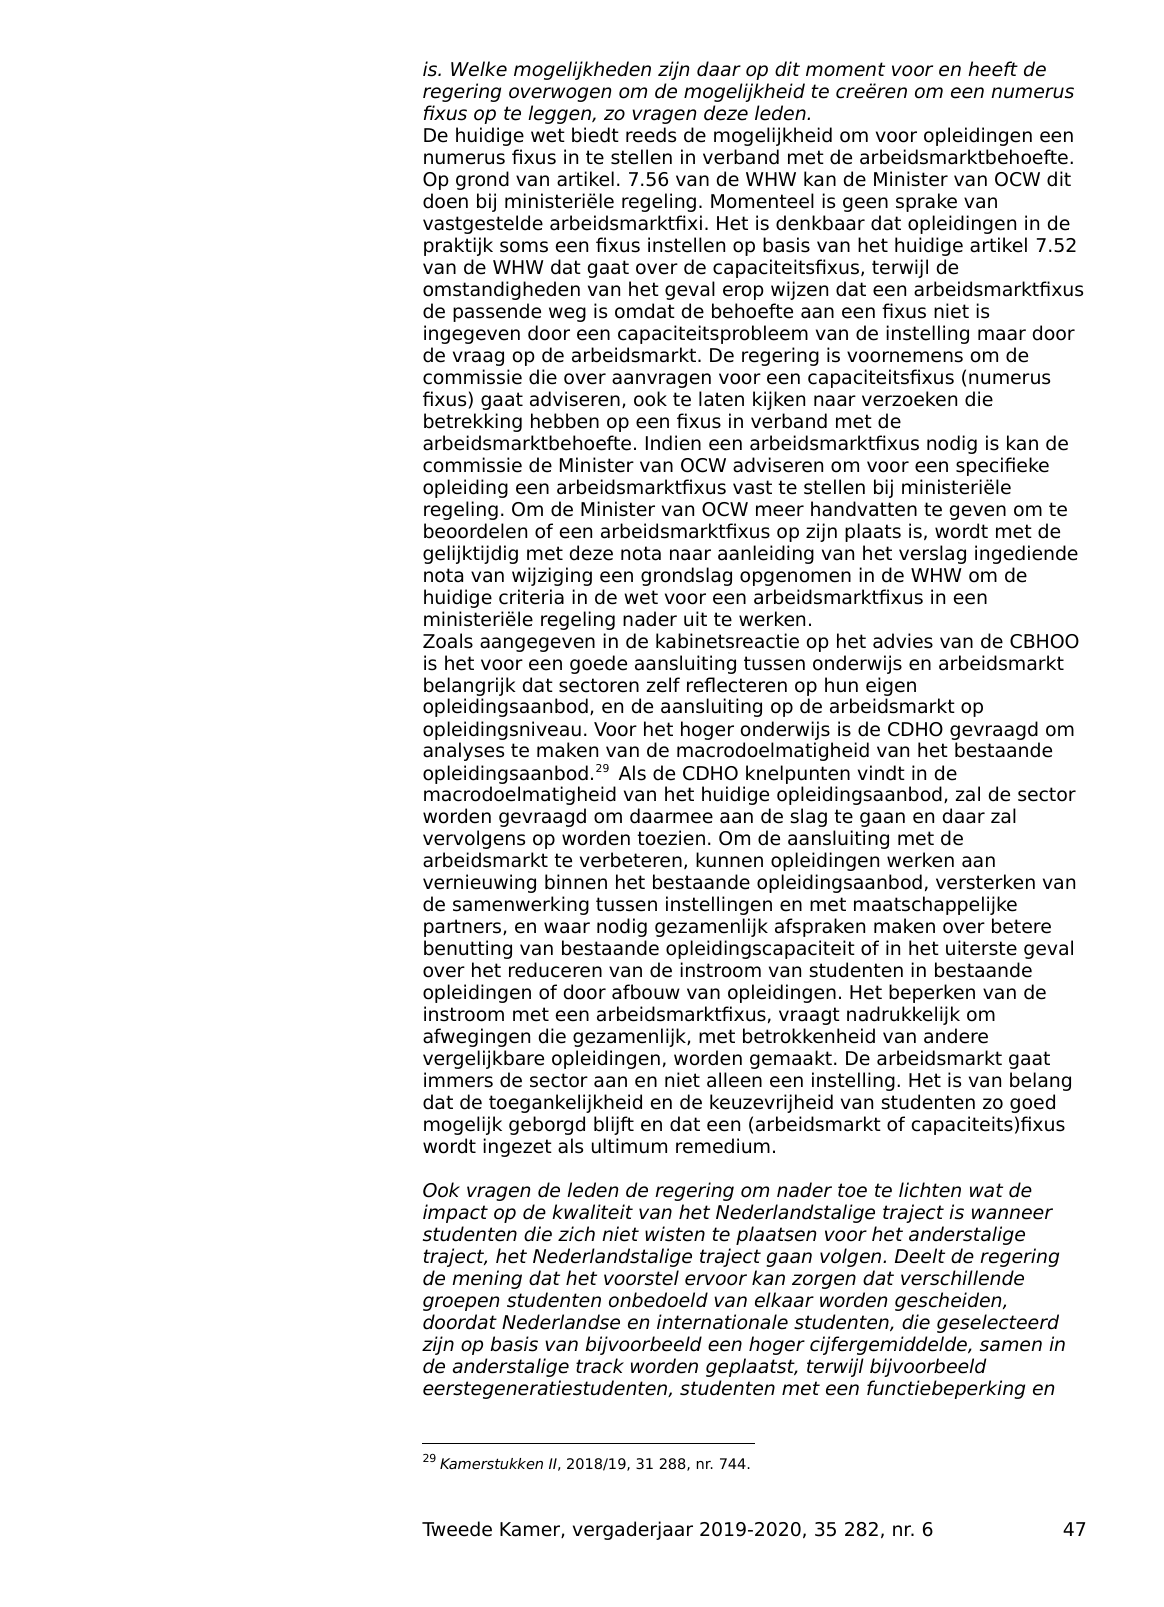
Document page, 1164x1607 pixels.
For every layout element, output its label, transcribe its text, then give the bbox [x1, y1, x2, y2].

text is. Welke mogelijkheden zijn daar op dit moment voor en heeft de regering overwogen om de mogelijkheid te creëren om een numerus fixus op te leggen, zo vragen deze leden. [422, 59, 1087, 125]
text De huidige wet biedt reeds de mogelijkheid om voor opleidingen een numerus fixus in te stellen in verband met de arbeidsmarktbehoefte. Op grond van artikel. 7.56 van de WHW kan de Minister van OCW dit doen bij ministeriële regeling. Momenteel is geen sprake van vastgestelde arbeidsmarktfixi. Het is denkbaar dat opleidingen in de praktijk soms een fixus instellen op basis van het huidige artikel 7.52 van de WHW dat gaat over de capaciteitsfixus, terwijl de omstandigheden van het geval erop wijzen dat een arbeidsmarktfixus de passende weg is omdat de behoefte aan een fixus niet is ingegeven door een capaciteitsprobleem van de instelling maar door de vraag op de arbeidsmarkt. De regering is voornemens om de commissie die over aanvragen voor een capaciteitsfixus (numerus fixus) gaat adviseren, ook te laten kijken naar verzoeken die betrekking hebben op een fixus in verband met de arbeidsmarktbehoefte. Indien een arbeidsmarktfixus nodig is kan de commissie de Minister van OCW adviseren om voor een specifieke opleiding een arbeidsmarktfixus vast te stellen bij ministeriële regeling. Om de Minister van OCW meer handvatten te geven om te beoordelen of een arbeidsmarktfixus op zijn plaats is, wordt met de gelijktijdig met deze nota naar aanleiding van het verslag ingediende nota van wijziging een grondslag opgenomen in de WHW om de huidige criteria in de wet voor een arbeidsmarktfixus in een ministeriële regeling nader uit te werken. [422, 125, 1087, 631]
text Ook vragen de leden de regering om nader toe te lichten wat de impact op de kwaliteit van het Nederlandstalige traject is wanneer studenten die zich niet wisten te plaatsen voor het anderstalige traject, het Nederlandstalige traject gaan volgen. Deelt de regering de mening dat het voorstel ervoor kan zorgen dat verschillende groepen studenten onbedoeld van elkaar worden gescheiden, doordat Nederlandse en internationale studenten, die geselecteerd zijn op basis van bijvoorbeeld een hoger cijfergemiddelde, samen in de anderstalige track worden geplaatst, terwijl bijvoorbeeld eerstegeneratiestudenten, studenten met een functiebeperking en [422, 1180, 1087, 1400]
text Zoals aangegeven in de kabinetsreactie op het advies van de CBHOO is het voor een goede aansluiting tussen onderwijs en arbeidsmarkt belangrijk dat sectoren zelf reflecteren op hun eigen opleidingsaanbod, en de aansluiting op de arbeidsmarkt op opleidingsniveau. Voor het hoger onderwijs is de CDHO gevraagd om analyses te maken van de macrodoelmatigheid van het bestaande opleidingsaanbod. Als de CDHO knelpunten vindt in de macrodoelmatigheid van het huidige opleidingsaanbod, zal de sector worden gevraagd om daarmee aan de slag te gaan en daar zal vervolgens op worden toezien. Om de aansluiting met de arbeidsmarkt te verbeteren, kunnen opleidingen werken aan vernieuwing binnen het bestaande opleidingsaanbod, versterken van de samenwerking tussen instellingen en met maatschappelijke partners, en waar nodig gezamenlijk afspraken maken over betere benutting van bestaande opleidingscapaciteit of in het uiterste geval over het reduceren van de instroom van studenten in bestaande opleidingen of door afbouw van opleidingen. Het beperken van de instroom met een arbeidsmarktfixus, vraagt nadrukkelijk om afwegingen die gezamenlijk, met betrokkenheid van andere vergelijkbare opleidingen, worden gemaakt. De arbeidsmarkt gaat immers de sector aan en niet alleen een instelling. Het is van belang dat de toegankelijkheid en de keuzevrijheid van studenten zo goed mogelijk geborgd blijft en dat een (arbeidsmarkt of capaciteits)fixus wordt ingezet als ultimum remedium. [422, 631, 1087, 1158]
text Kamerstukken II, 2018/19, 31 288, nr. 744. [422, 1452, 1087, 1474]
